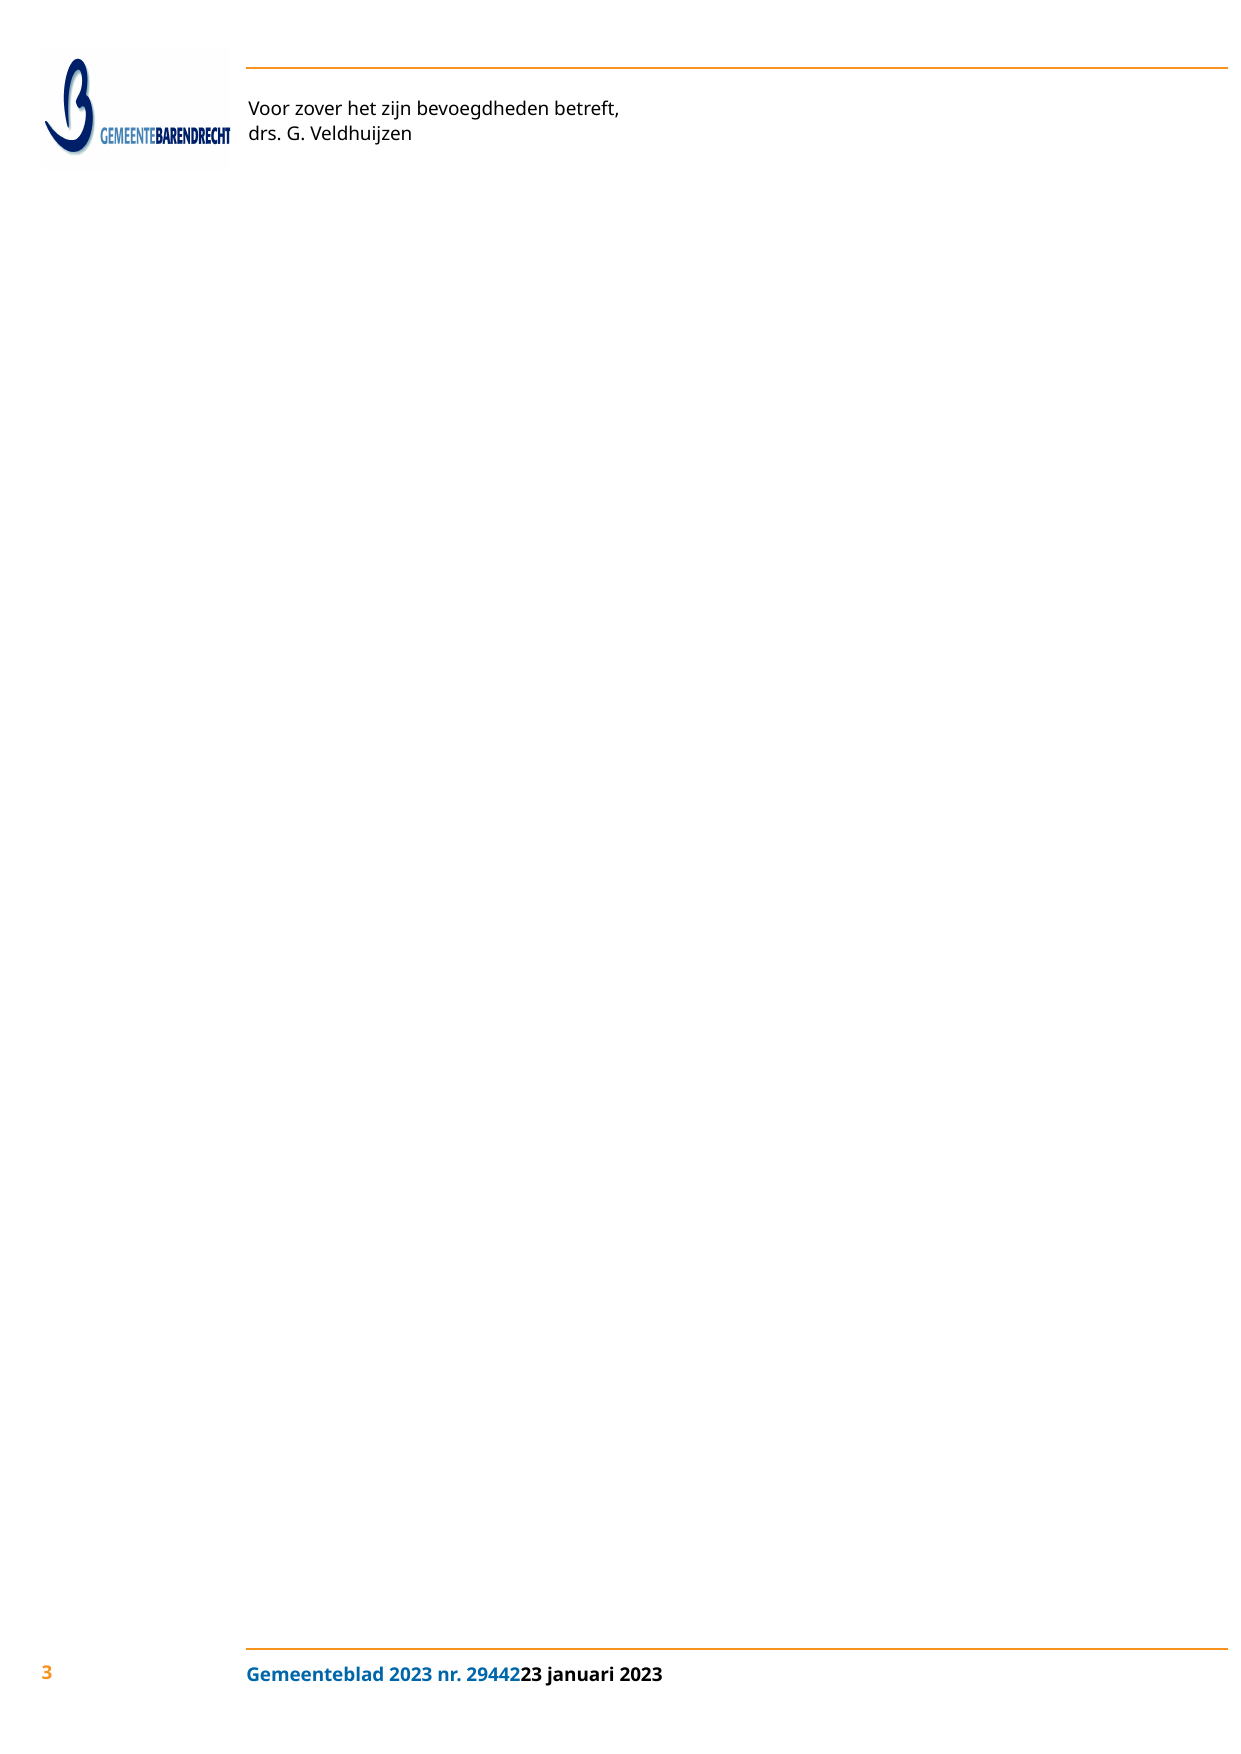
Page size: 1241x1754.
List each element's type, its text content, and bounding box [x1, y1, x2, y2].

picture [41, 47, 231, 172]
text drs. G. Veldhuijzen [248, 121, 1152, 146]
text Voor zover het zijn bevoegdheden betreft, [248, 95, 1152, 121]
